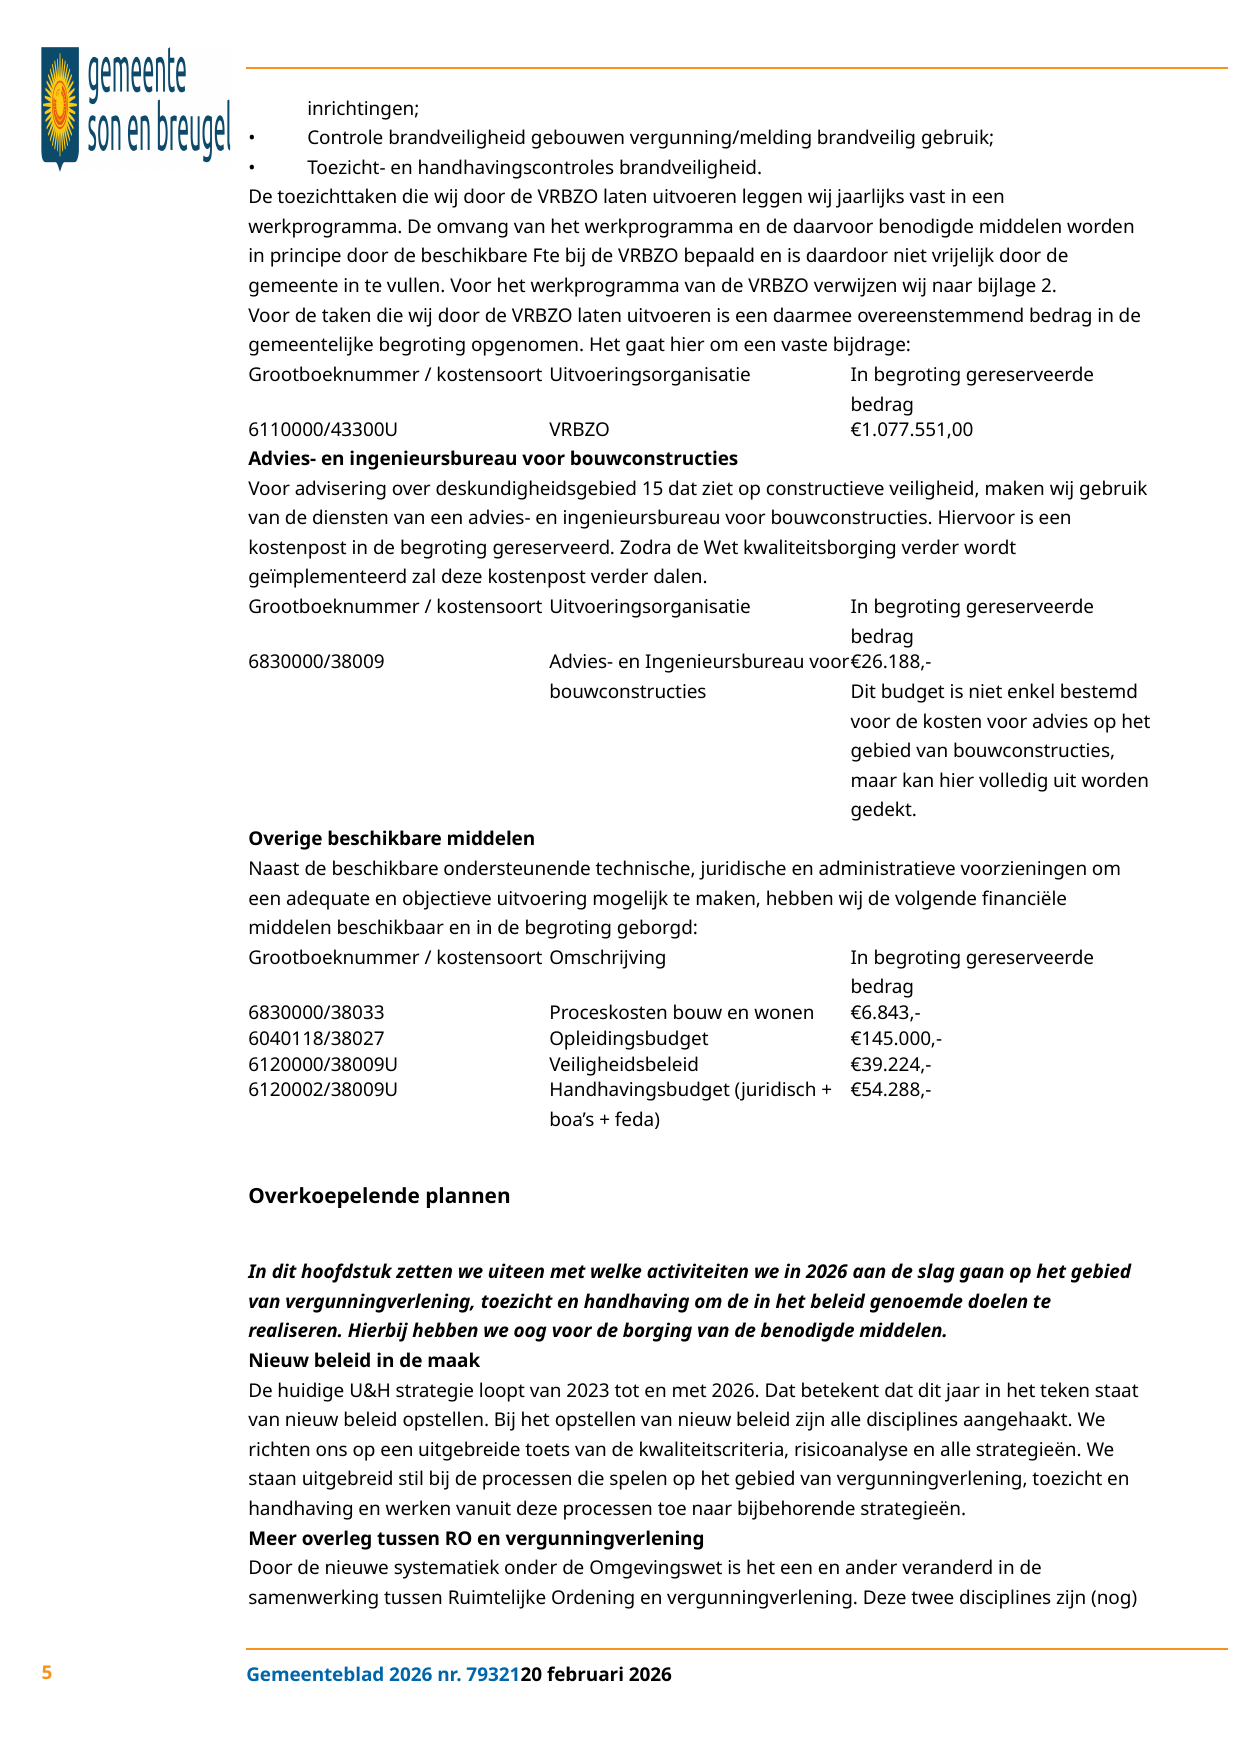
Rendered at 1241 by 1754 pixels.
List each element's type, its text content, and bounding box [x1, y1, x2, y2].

table_header Uitvoeringsorganisatie [549, 361, 850, 416]
text Overige beschikbare middelen [248, 826, 1152, 851]
table_cell Veiligheidsbeleid [549, 1051, 850, 1077]
table_cell 6110000/43300U [248, 416, 549, 442]
text Nieuw beleid in de maak [248, 1347, 1152, 1373]
table_cell Opleidingsbudget [549, 1025, 850, 1051]
table_header In begroting gereserveerde bedrag [850, 594, 1152, 649]
table_cell Proceskosten bouw en wonen [549, 999, 850, 1025]
text Naast de beschikbare ondersteunende technische, juridische en administratieve voorzieningen om een adequate en objectieve uitvoering mogelijk te maken, hebben wij de volgende financiële middelen beschikbaar en in de begroting geborgd: [248, 855, 1152, 940]
text Overkoepelende plannen [248, 1181, 1152, 1209]
table_cell 6830000/38009 [248, 649, 549, 822]
table_cell 6120000/38009U [248, 1051, 549, 1077]
table_cell VRBZO [549, 416, 850, 442]
table_header Grootboeknummer / kostensoort [248, 594, 549, 649]
table_header Uitvoeringsorganisatie [549, 594, 850, 649]
table_cell €1.077.551,00 [850, 416, 1152, 442]
table_cell Handhavingsbudget (juridisch + boa’s + feda) [549, 1077, 850, 1132]
table_cell €145.000,- [850, 1025, 1152, 1051]
table_cell €6.843,- [850, 999, 1152, 1025]
table_cell 6830000/38033 [248, 999, 549, 1025]
table_cell 6120002/38009U [248, 1077, 549, 1132]
text In dit hoofdstuk zetten we uiteen met welke activiteiten we in 2026 aan de slag gaan op het gebied van vergunningverlening, toezicht en handhaving om de in het beleid genoemde doelen te realiseren. Hierbij hebben we oog voor de borging van de benodigde middelen. [248, 1258, 1152, 1343]
text Voor advisering over deskundigheidsgebied 15 dat ziet op constructieve veiligheid, maken wij gebruik van de diensten van een advies- en ingenieursbureau voor bouwconstructies. Hiervoor is een kostenpost in de begroting gereserveerd. Zodra de Wet kwaliteitsborging verder wordt geïmplementeerd zal deze kostenpost verder dalen. [248, 475, 1152, 589]
table_cell €39.224,- [850, 1051, 1152, 1077]
table_header In begroting gereserveerde bedrag [850, 944, 1152, 999]
table_cell 6040118/38027 [248, 1025, 549, 1051]
table_header Grootboeknummer / kostensoort [248, 361, 549, 416]
table_cell Advies- en Ingenieursbureau voor bouwconstructies [549, 649, 850, 822]
table_header In begroting gereserveerde bedrag [850, 361, 1152, 416]
text Meer overleg tussen RO en vergunningverlening [248, 1525, 1152, 1550]
text De toezichttaken die wij door de VRBZO laten uitvoeren leggen wij jaarlijks vast in een werkprogramma. De omvang van het werkprogramma en de daarvoor benodigde middelen worden in principe door de beschikbare Fte bij de VRBZO bepaald en is daardoor niet vrijelijk door de gemeente in te vullen. Voor het werkprogramma van de VRBZO verwijzen wij naar bijlage 2. [248, 183, 1152, 298]
text Door de nieuwe systematiek onder de Omgevingswet is het een en ander veranderd in de samenwerking tussen Ruimtelijke Ordening en vergunningverlening. Deze twee disciplines zijn (nog) [248, 1554, 1152, 1609]
list Controle brandveiligheid gebouwen vergunning/melding brandveilig gebruik; [248, 124, 1152, 150]
list inrichtingen; [248, 95, 1152, 121]
list Toezicht- en handhavingscontroles brandveiligheid. [248, 154, 1152, 180]
picture [41, 47, 231, 172]
text Voor de taken die wij door de VRBZO laten uitvoeren is een daarmee overeenstemmend bedrag in de gemeentelijke begroting opgenomen. Het gaat hier om een vaste bijdrage: [248, 302, 1152, 357]
table_header Grootboeknummer / kostensoort [248, 944, 549, 999]
text De huidige U&H strategie loopt van 2023 tot en met 2026. Dat betekent dat dit jaar in het teken staat van nieuw beleid opstellen. Bij het opstellen van nieuw beleid zijn alle disciplines aangehaakt. We richten ons op een uitgebreide toets van de kwaliteitscriteria, risicoanalyse en alle strategieën. We staan uitgebreid stil bij de processen die spelen op het gebied van vergunningverlening, toezicht en handhaving en werken vanuit deze processen toe naar bijbehorende strategieën. [248, 1377, 1152, 1521]
table_header Omschrijving [549, 944, 850, 999]
table_cell €54.288,- [850, 1077, 1152, 1132]
text Advies- en ingenieursbureau voor bouwconstructies [248, 445, 1152, 471]
table_cell €26.188,- Dit budget is niet enkel bestemd voor de kosten voor advies op het gebied van bouwconstructies, maar kan hier volledig uit worden gedekt. [850, 649, 1152, 822]
